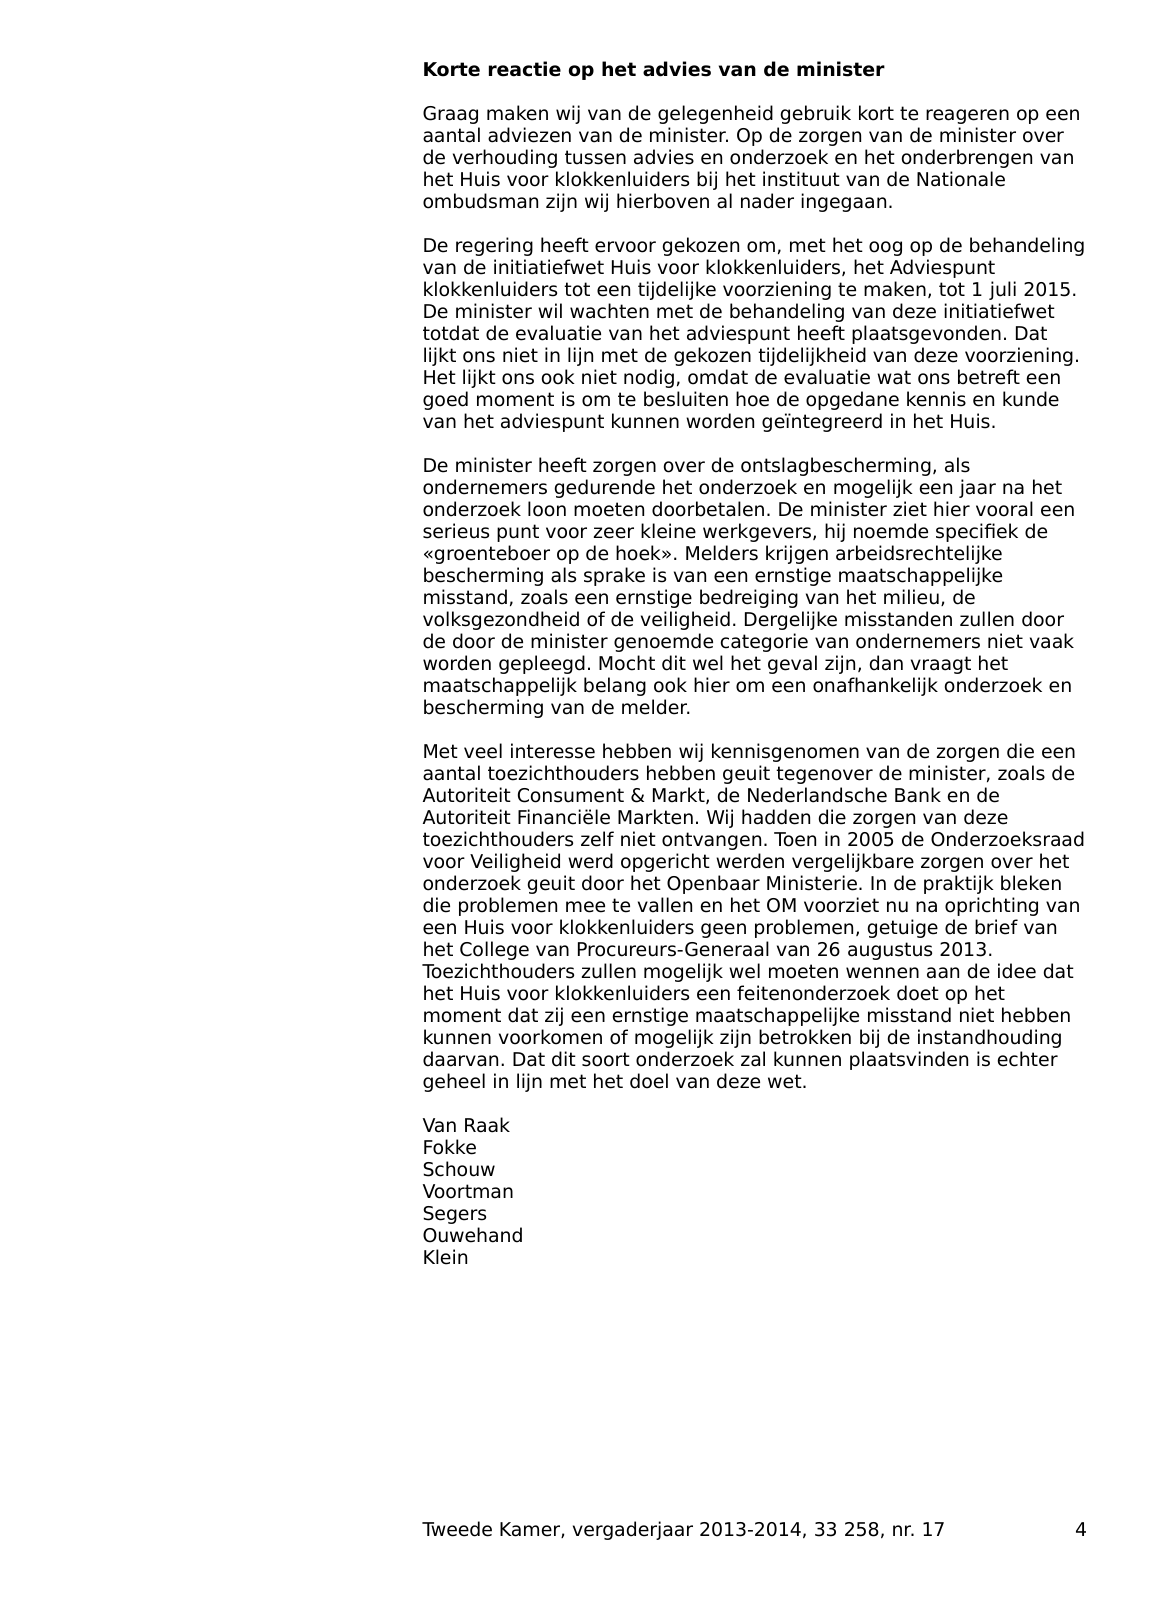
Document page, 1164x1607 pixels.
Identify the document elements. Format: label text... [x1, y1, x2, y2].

text Fokke [422, 1137, 1087, 1159]
text De regering heeft ervoor gekozen om, met het oog op de behandeling van de initiatiefwet Huis voor klokkenluiders, het Adviespunt klokkenluiders tot een tijdelijke voorziening te maken, tot 1 juli 2015. De minister wil wachten met de behandeling van deze initiatiefwet totdat de evaluatie van het adviespunt heeft plaatsgevonden. Dat lijkt ons niet in lijn met de gekozen tijdelijkheid van deze voorziening. Het lijkt ons ook niet nodig, omdat de evaluatie wat ons betreft een goed moment is om te besluiten hoe de opgedane kennis en kunde van het adviespunt kunnen worden geïntegreerd in het Huis. [422, 235, 1087, 433]
text Segers [422, 1203, 1087, 1225]
text Met veel interesse hebben wij kennisgenomen van de zorgen die een aantal toezichthouders hebben geuit tegenover de minister, zoals de Autoriteit Consument & Markt, de Nederlandsche Bank en de Autoriteit Financiële Markten. Wij hadden die zorgen van deze toezichthouders zelf niet ontvangen. Toen in 2005 de Onderzoeksraad voor Veiligheid werd opgericht werden vergelijkbare zorgen over het onderzoek geuit door het Openbaar Ministerie. In de praktijk bleken die problemen mee te vallen en het OM voorziet nu na oprichting van een Huis voor klokkenluiders geen problemen, getuige de brief van het College van Procureurs-Generaal van 26 augustus 2013. Toezichthouders zullen mogelijk wel moeten wennen aan de idee dat het Huis voor klokkenluiders een feitenonderzoek doet op het moment dat zij een ernstige maatschappelijke misstand niet hebben kunnen voorkomen of mogelijk zijn betrokken bij de instandhouding daarvan. Dat dit soort onderzoek zal kunnen plaatsvinden is echter geheel in lijn met het doel van deze wet. [422, 741, 1087, 1093]
text Graag maken wij van de gelegenheid gebruik kort te reageren op een aantal adviezen van de minister. Op de zorgen van de minister over de verhouding tussen advies en onderzoek en het onderbrengen van het Huis voor klokkenluiders bij het instituut van de Nationale ombudsman zijn wij hierboven al nader ingegaan. [422, 103, 1087, 213]
subtitle Korte reactie op het advies van de minister [422, 59, 1087, 81]
text Ouwehand [422, 1225, 1087, 1247]
text De minister heeft zorgen over de ontslagbescherming, als ondernemers gedurende het onderzoek en mogelijk een jaar na het onderzoek loon moeten doorbetalen. De minister ziet hier vooral een serieus punt voor zeer kleine werkgevers, hij noemde specifiek de «groenteboer op de hoek». Melders krijgen arbeidsrechtelijke bescherming als sprake is van een ernstige maatschappelijke misstand, zoals een ernstige bedreiging van het milieu, de volksgezondheid of de veiligheid. Dergelijke misstanden zullen door de door de minister genoemde categorie van ondernemers niet vaak worden gepleegd. Mocht dit wel het geval zijn, dan vraagt het maatschappelijk belang ook hier om een onafhankelijk onderzoek en bescherming van de melder. [422, 455, 1087, 719]
text Schouw [422, 1159, 1087, 1181]
text Voortman [422, 1181, 1087, 1203]
text Klein [422, 1247, 1087, 1269]
text Van Raak [422, 1115, 1087, 1137]
